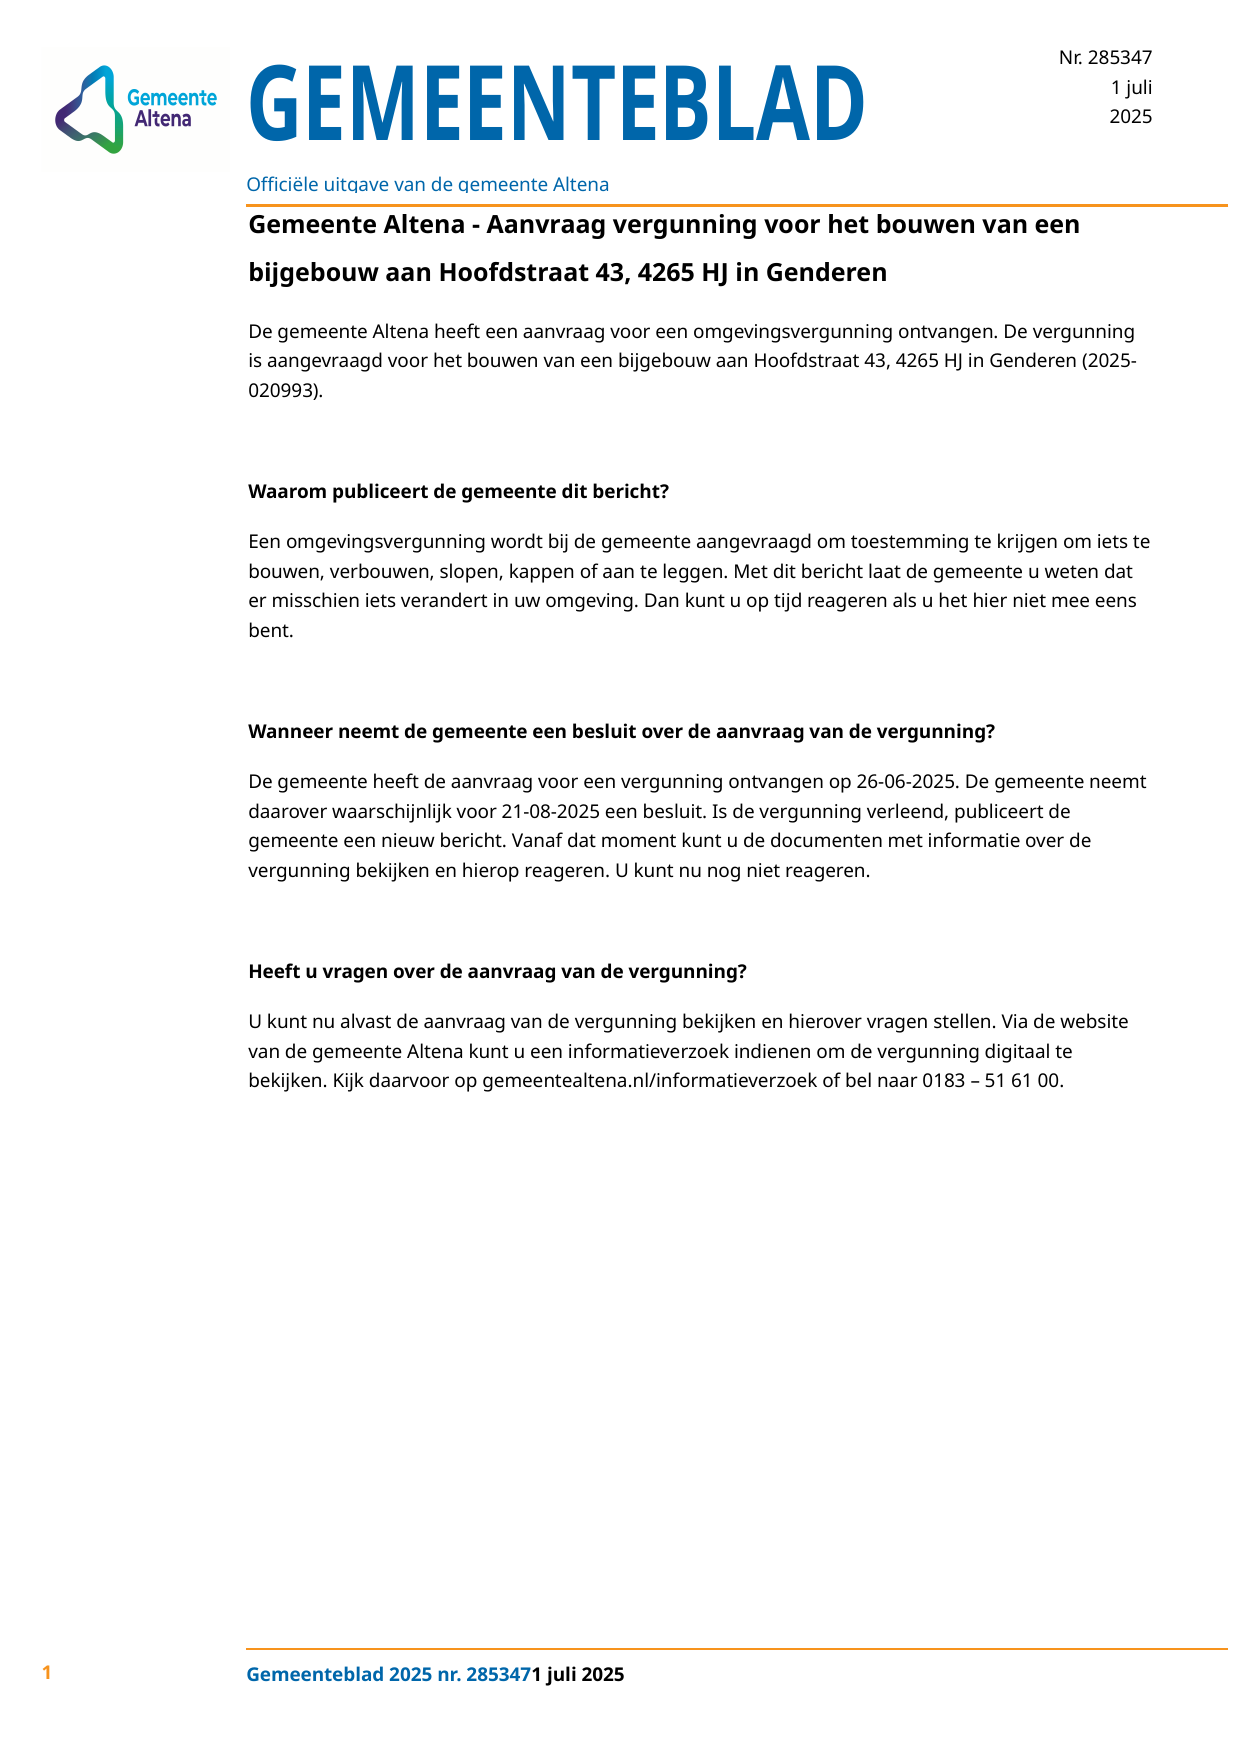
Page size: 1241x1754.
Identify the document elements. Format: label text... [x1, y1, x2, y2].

text Wanneer neemt de gemeente een besluit over de aanvraag van de vergunning? [248, 718, 1152, 744]
picture [41, 47, 231, 172]
text De gemeente heeft de aanvraag voor een vergunning ontvangen op 26-06-2025. De gemeente neemt daarover waarschijnlijk voor 21-08-2025 een besluit. Is de vergunning verleend, publiceert de gemeente een nieuw bericht. Vanaf dat moment kunt u de documenten met informatie over de vergunning bekijken en hierop reageren. U kunt nu nog niet reageren. [248, 768, 1152, 883]
text U kunt nu alvast de aanvraag van de vergunning bekijken en hierover vragen stellen. Via de website van de gemeente Altena kunt u een informatieverzoek indienen om de vergunning digitaal te bekijken. Kijk daarvoor op gemeentealtena.nl/informatieverzoek of bel naar 0183 – 51 61 00. [248, 1008, 1152, 1093]
text De gemeente Altena heeft een aanvraag voor een omgevingsvergunning ontvangen. De vergunning is aangevraagd voor het bouwen van een bijgebouw aan Hoofdstraat 43, 4265 HJ in Genderen (2025-020993). [248, 318, 1152, 403]
text Waarom publiceert de gemeente dit bericht? [248, 478, 1152, 504]
text Een omgevingsvergunning wordt bij de gemeente aangevraagd om toestemming te krijgen om iets te bouwen, verbouwen, slopen, kappen of aan te leggen. Met dit bericht laat de gemeente u weten dat er misschien iets verandert in uw omgeving. Dan kunt u op tijd reageren als u het hier niet mee eens bent. [248, 528, 1152, 643]
text Heeft u vragen over de aanvraag van de vergunning? [248, 958, 1152, 984]
text Gemeente Altena - Aanvraag vergunning voor het bouwen van een bijgebouw aan Hoofdstraat 43, 4265 HJ in Genderen [248, 207, 1152, 288]
